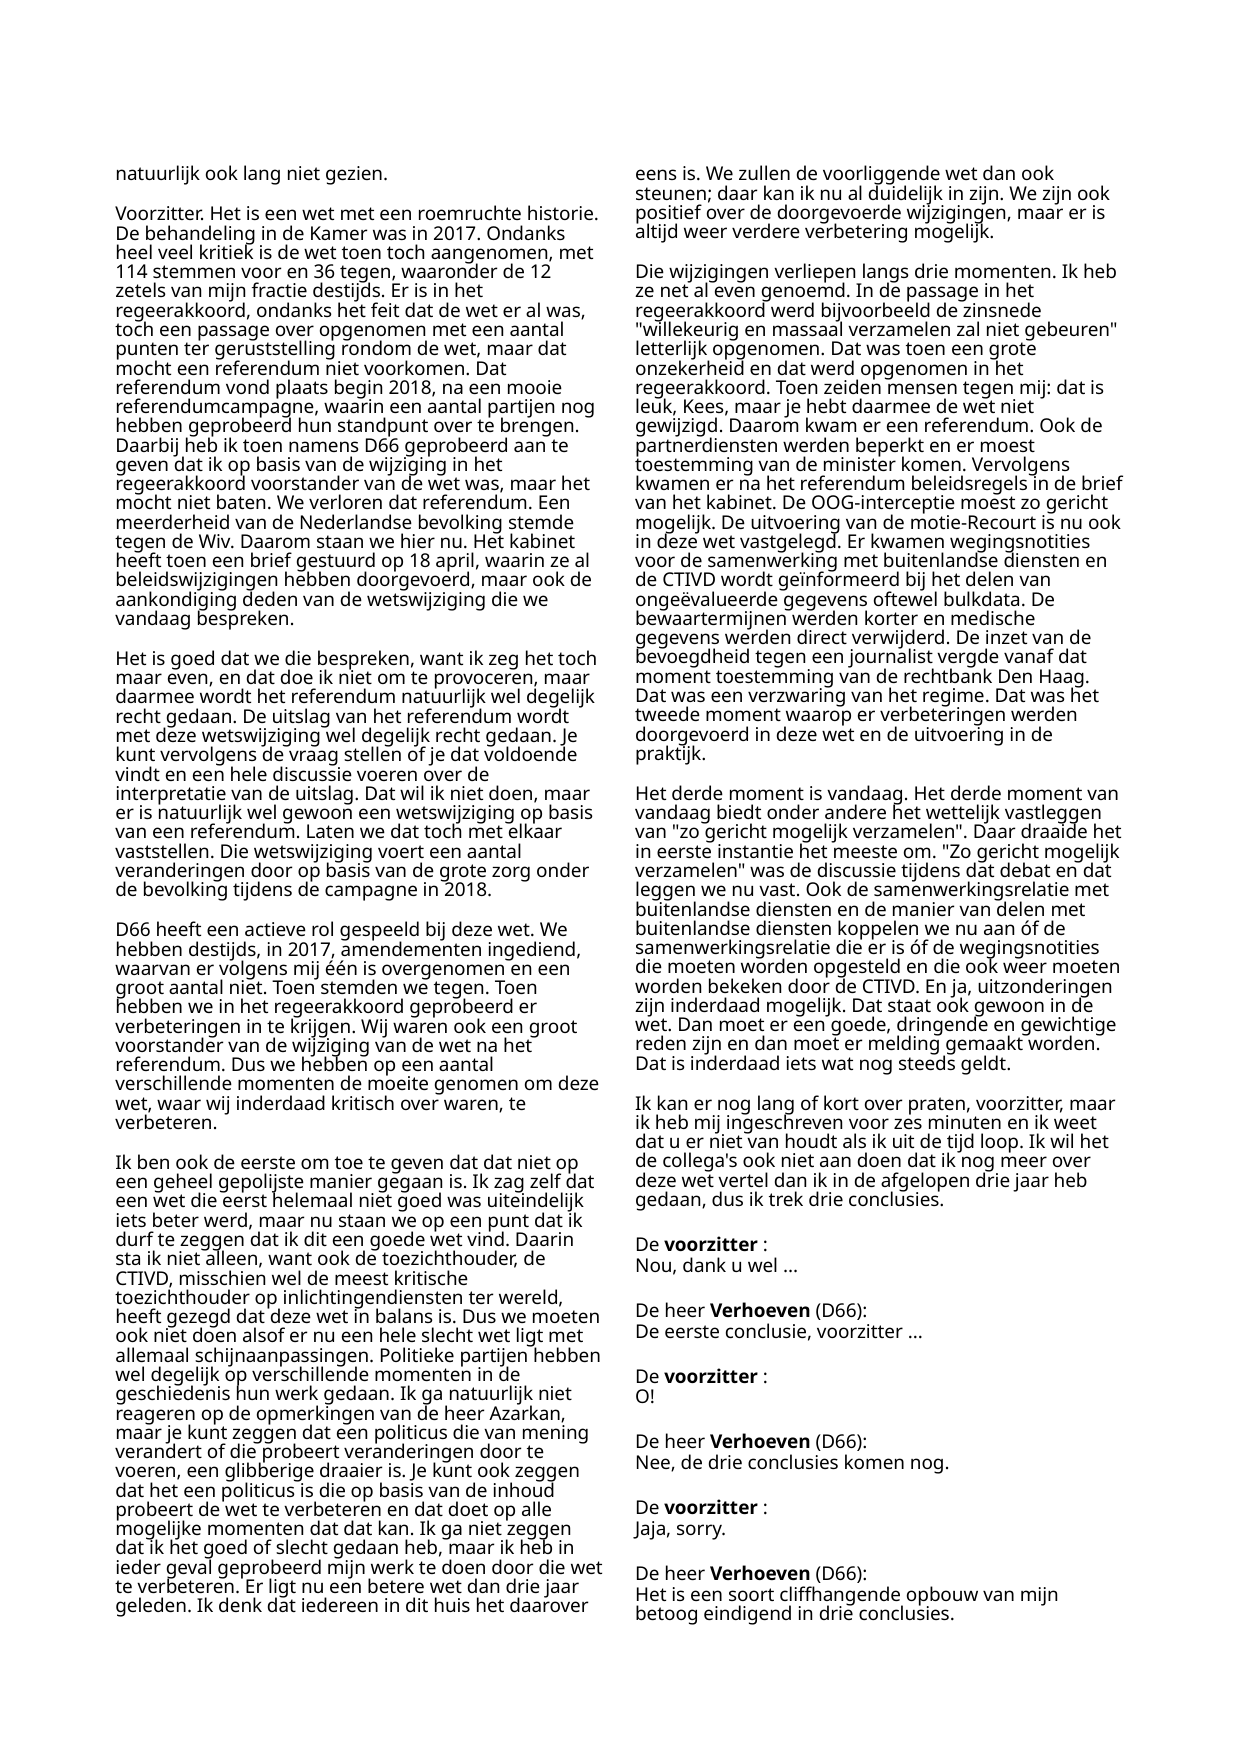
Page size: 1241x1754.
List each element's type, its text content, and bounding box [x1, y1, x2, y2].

text De voorzitter : [635, 1363, 1125, 1388]
text De eerste conclusie, voorzitter ... [635, 1323, 1125, 1342]
text De voorzitter : [635, 1231, 1125, 1257]
text O! [635, 1388, 1125, 1408]
text Nee, de drie conclusies komen nog. [635, 1454, 1125, 1474]
text Ik kan er nog lang of kort over praten, voorzitter, maar ik heb mij ingeschreven voor zes minuten en ik weet dat u er niet van houdt als ik uit de tijd loop. Ik wil het de collega's ook niet aan doen dat ik nog meer over deze wet vertel dan ik in de afgelopen drie jaar heb gedaan, dus ik trek drie conclusies. [635, 1095, 1125, 1210]
text Nou, dank u wel ... [635, 1257, 1125, 1276]
text Jaja, sorry. [635, 1520, 1125, 1539]
text De heer Verhoeven (D66): [635, 1560, 1125, 1586]
text De voorzitter : [635, 1494, 1125, 1520]
text eens is. We zullen de voorliggende wet dan ook steunen; daar kan ik nu al duidelijk in zijn. We zijn ook positief over de doorgevoerde wijzigingen, maar er is altijd weer verdere verbetering mogelijk. [635, 165, 1125, 242]
text natuurlijk ook lang niet gezien. [115, 165, 605, 184]
text Het is een soort cliffhangende opbouw van mijn betoog eindigend in drie conclusies. [635, 1586, 1125, 1624]
text Het derde moment is vandaag. Het derde moment van vandaag biedt onder andere het wettelijk vastleggen van "zo gericht mogelijk verzamelen". Daar draaide het in eerste instantie het meeste om. "Zo gericht mogelijk verzamelen" was de discussie tijdens dat debat en dat leggen we nu vast. Ook de samenwerkingsrelatie met buitenlandse diensten en de manier van delen met buitenlandse diensten koppelen we nu aan óf de samenwerkingsrelatie die er is óf de wegingsnotities die moeten worden opgesteld en die ook weer moeten worden bekeken door de CTIVD. En ja, uitzonderingen zijn inderdaad mogelijk. Dat staat ook gewoon in de wet. Dan moet er een goede, dringende en gewichtige reden zijn en dan moet er melding gemaakt worden. Dat is inderdaad iets wat nog steeds geldt. [635, 785, 1125, 1074]
text Het is goed dat we die bespreken, want ik zeg het toch maar even, en dat doe ik niet om te provoceren, maar daarmee wordt het referendum natuurlijk wel degelijk recht gedaan. De uitslag van het referendum wordt met deze wetswijziging wel degelijk recht gedaan. Je kunt vervolgens de vraag stellen of je dat voldoende vindt en een hele discussie voeren over de interpretatie van de uitslag. Dat wil ik niet doen, maar er is natuurlijk wel gewoon een wetswijziging op basis van een referendum. Laten we dat toch met elkaar vaststellen. Die wetswijziging voert een aantal veranderingen door op basis van de grote zorg onder de bevolking tijdens de campagne in 2018. [115, 650, 605, 901]
text Die wijzigingen verliepen langs drie momenten. Ik heb ze net al even genoemd. In de passage in het regeerakkoord werd bijvoorbeeld de zinsnede "willekeurig en massaal verzamelen zal niet gebeuren" letterlijk opgenomen. Dat was toen een grote onzekerheid en dat werd opgenomen in het regeerakkoord. Toen zeiden mensen tegen mij: dat is leuk, Kees, maar je hebt daarmee de wet niet gewijzigd. Daarom kwam er een referendum. Ook de partnerdiensten werden beperkt en er moest toestemming van de minister komen. Vervolgens kwamen er na het referendum beleidsregels in de brief van het kabinet. De OOG-interceptie moest zo gericht mogelijk. De uitvoering van de motie-Recourt is nu ook in deze wet vastgelegd. Er kwamen wegingsnotities voor de samenwerking met buitenlandse diensten en de CTIVD wordt geïnformeerd bij het delen van ongeëvalueerde gegevens oftewel bulkdata. De bewaartermijnen werden korter en medische gegevens werden direct verwijderd. De inzet van de bevoegdheid tegen een journalist vergde vanaf dat moment toestemming van de rechtbank Den Haag. Dat was een verzwaring van het regime. Dat was het tweede moment waarop er verbeteringen werden doorgevoerd in deze wet en de uitvoering in de praktijk. [635, 263, 1125, 764]
text De heer Verhoeven (D66): [635, 1429, 1125, 1454]
text D66 heeft een actieve rol gespeeld bij deze wet. We hebben destijds, in 2017, amendementen ingediend, waarvan er volgens mij één is overgenomen en een groot aantal niet. Toen stemden we tegen. Toen hebben we in het regeerakkoord geprobeerd er verbeteringen in te krijgen. Wij waren ook een groot voorstander van de wijziging van de wet na het referendum. Dus we hebben op een aantal verschillende momenten de moeite genomen om deze wet, waar wij inderdaad kritisch over waren, te verbeteren. [115, 921, 605, 1133]
text De heer Verhoeven (D66): [635, 1297, 1125, 1323]
text Ik ben ook de eerste om toe te geven dat dat niet op een geheel gepolijste manier gegaan is. Ik zag zelf dat een wet die eerst helemaal niet goed was uiteindelijk iets beter werd, maar nu staan we op een punt dat ik durf te zeggen dat ik dit een goede wet vind. Daarin sta ik niet alleen, want ook de toezichthouder, de CTIVD, misschien wel de meest kritische toezichthouder op inlichtingendiensten ter wereld, heeft gezegd dat deze wet in balans is. Dus we moeten ook niet doen alsof er nu een hele slecht wet ligt met allemaal schijnaanpassingen. Politieke partijen hebben wel degelijk op verschillende momenten in de geschiedenis hun werk gedaan. Ik ga natuurlijk niet reageren op de opmerkingen van de heer Azarkan, maar je kunt zeggen dat een politicus die van mening verandert of die probeert veranderingen door te voeren, een glibberige draaier is. Je kunt ook zeggen dat het een politicus is die op basis van de inhoud probeert de wet te verbeteren en dat doet op alle mogelijke momenten dat dat kan. Ik ga niet zeggen dat ik het goed of slecht gedaan heb, maar ik heb in ieder geval geprobeerd mijn werk te doen door die wet te verbeteren. Er ligt nu een betere wet dan drie jaar geleden. Ik denk dat iedereen in dit huis het daarover [115, 1154, 605, 1616]
text Voorzitter. Het is een wet met een roemruchte historie. De behandeling in de Kamer was in 2017. Ondanks heel veel kritiek is de wet toen toch aangenomen, met 114 stemmen voor en 36 tegen, waaronder de 12 zetels van mijn fractie destijds. Er is in het regeerakkoord, ondanks het feit dat de wet er al was, toch een passage over opgenomen met een aantal punten ter geruststelling rondom de wet, maar dat mocht een referendum niet voorkomen. Dat referendum vond plaats begin 2018, na een mooie referendumcampagne, waarin een aantal partijen nog hebben geprobeerd hun standpunt over te brengen. Daarbij heb ik toen namens D66 geprobeerd aan te geven dat ik op basis van de wijziging in het regeerakkoord voorstander van de wet was, maar het mocht niet baten. We verloren dat referendum. Een meerderheid van de Nederlandse bevolking stemde tegen de Wiv. Daarom staan we hier nu. Het kabinet heeft toen een brief gestuurd op 18 april, waarin ze al beleidswijzigingen hebben doorgevoerd, maar ook de aankondiging deden van de wetswijziging die we vandaag bespreken. [115, 205, 605, 629]
